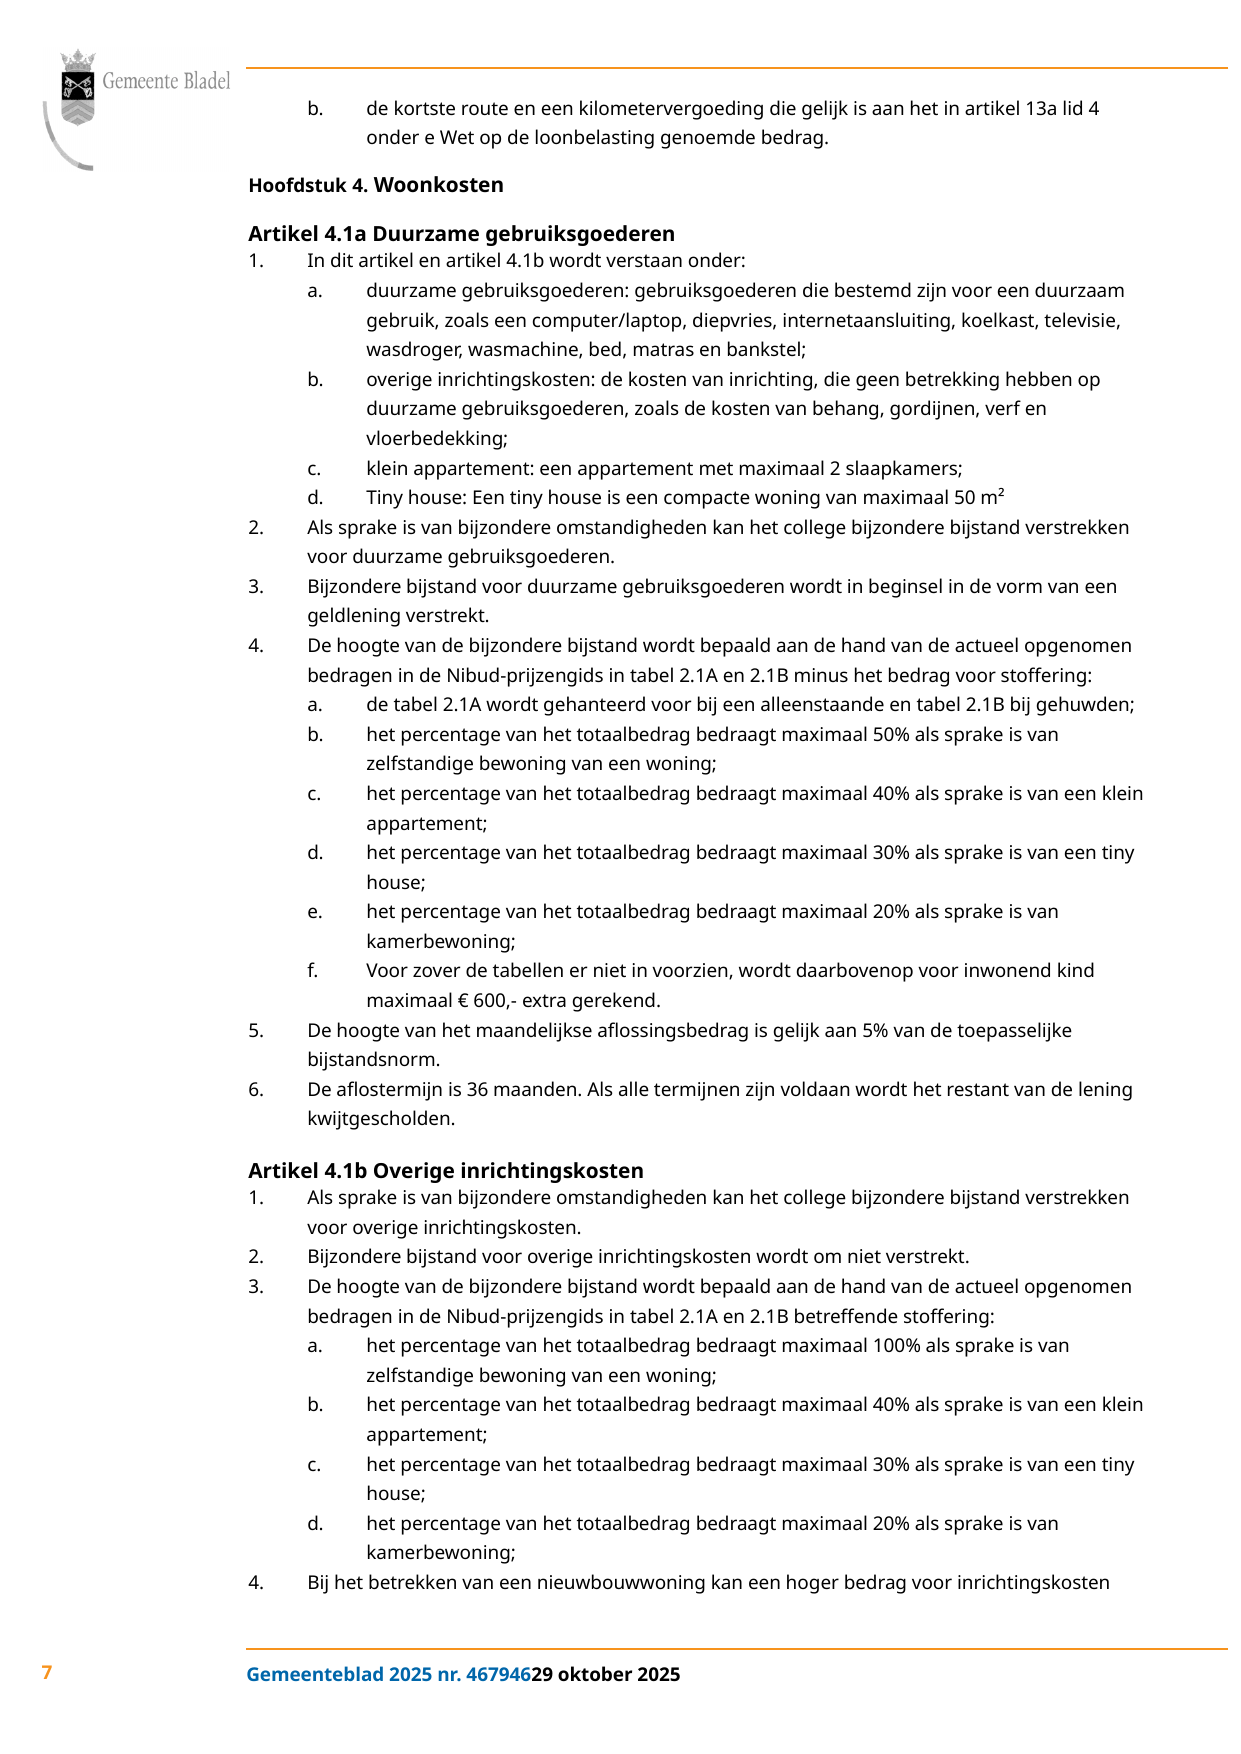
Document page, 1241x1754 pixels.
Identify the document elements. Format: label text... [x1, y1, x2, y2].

picture [41, 47, 231, 172]
list het percentage van het totaalbedrag bedraagt maximaal 50% als sprake is van zelfstandige bewoning van een woning; [307, 721, 1152, 776]
list het percentage van het totaalbedrag bedraagt maximaal 100% als sprake is van zelfstandige bewoning van een woning; [307, 1332, 1152, 1388]
list klein appartement: een appartement met maximaal 2 slaapkamers; [307, 455, 1152, 481]
list Tiny house: Een tiny house is een compacte woning van maximaal 50 m² [307, 484, 1152, 510]
list Als sprake is van bijzondere omstandigheden kan het college bijzondere bijstand verstrekken voor duurzame gebruiksgoederen. [248, 514, 1152, 569]
list het percentage van het totaalbedrag bedraagt maximaal 20% als sprake is van kamerbewoning; [307, 1510, 1152, 1565]
list de tabel 2.1A wordt gehanteerd voor bij een alleenstaande en tabel 2.1B bij gehuwden; [307, 691, 1152, 717]
list Voor zover de tabellen er niet in voorzien, wordt daarbovenop voor inwonend kind maximaal € 600,- extra gerekend. [307, 958, 1152, 1013]
list de kortste route en een kilometervergoeding die gelijk is aan het in artikel 13a lid 4 onder e Wet op de loonbelasting genoemde bedrag. [307, 95, 1152, 150]
list In dit artikel en artikel 4.1b wordt verstaan onder: [248, 248, 1152, 273]
list het percentage van het totaalbedrag bedraagt maximaal 30% als sprake is van een tiny house; [307, 1451, 1152, 1506]
list Bij het betrekken van een nieuwbouwwoning kan een hoger bedrag voor inrichtingskosten [248, 1569, 1152, 1595]
list het percentage van het totaalbedrag bedraagt maximaal 20% als sprake is van kamerbewoning; [307, 898, 1152, 954]
text Hoofdstuk 4. Woonkosten [248, 170, 1152, 198]
list overige inrichtingskosten: de kosten van inrichting, die geen betrekking hebben op duurzame gebruiksgoederen, zoals de kosten van behang, gordijnen, verf en vloerbedekking; [307, 366, 1152, 451]
list duurzame gebruiksgoederen: gebruiksgoederen die bestemd zijn voor een duurzaam gebruik, zoals een computer/laptop, diepvries, internetaansluiting, koelkast, televisie, wasdroger, wasmachine, bed, matras en bankstel; [307, 277, 1152, 362]
list het percentage van het totaalbedrag bedraagt maximaal 40% als sprake is van een klein appartement; [307, 1392, 1152, 1447]
list De hoogte van de bijzondere bijstand wordt bepaald aan de hand van de actueel opgenomen bedragen in de Nibud-prijzengids in tabel 2.1A en 2.1B minus het bedrag voor stoffering: [248, 632, 1152, 688]
list Als sprake is van bijzondere omstandigheden kan het college bijzondere bijstand verstrekken voor overige inrichtingskosten. [248, 1184, 1152, 1240]
list De hoogte van het maandelijkse aflossingsbedrag is gelijk aan 5% van de toepasselijke bijstandsnorm. [248, 1017, 1152, 1072]
list Bijzondere bijstand voor overige inrichtingskosten wordt om niet verstrekt. [248, 1244, 1152, 1269]
list het percentage van het totaalbedrag bedraagt maximaal 40% als sprake is van een klein appartement; [307, 780, 1152, 836]
text Artikel 4.1a Duurzame gebruiksgoederen [248, 219, 1152, 248]
list Bijzondere bijstand voor duurzame gebruiksgoederen wordt in beginsel in de vorm van een geldlening verstrekt. [248, 573, 1152, 628]
list De hoogte van de bijzondere bijstand wordt bepaald aan de hand van de actueel opgenomen bedragen in de Nibud-prijzengids in tabel 2.1A en 2.1B betreffende stoffering: [248, 1273, 1152, 1328]
list De aflostermijn is 36 maanden. Als alle termijnen zijn voldaan wordt het restant van de lening kwijtgescholden. [248, 1076, 1152, 1131]
list het percentage van het totaalbedrag bedraagt maximaal 30% als sprake is van een tiny house; [307, 839, 1152, 895]
text Artikel 4.1b Overige inrichtingskosten [248, 1156, 1152, 1184]
